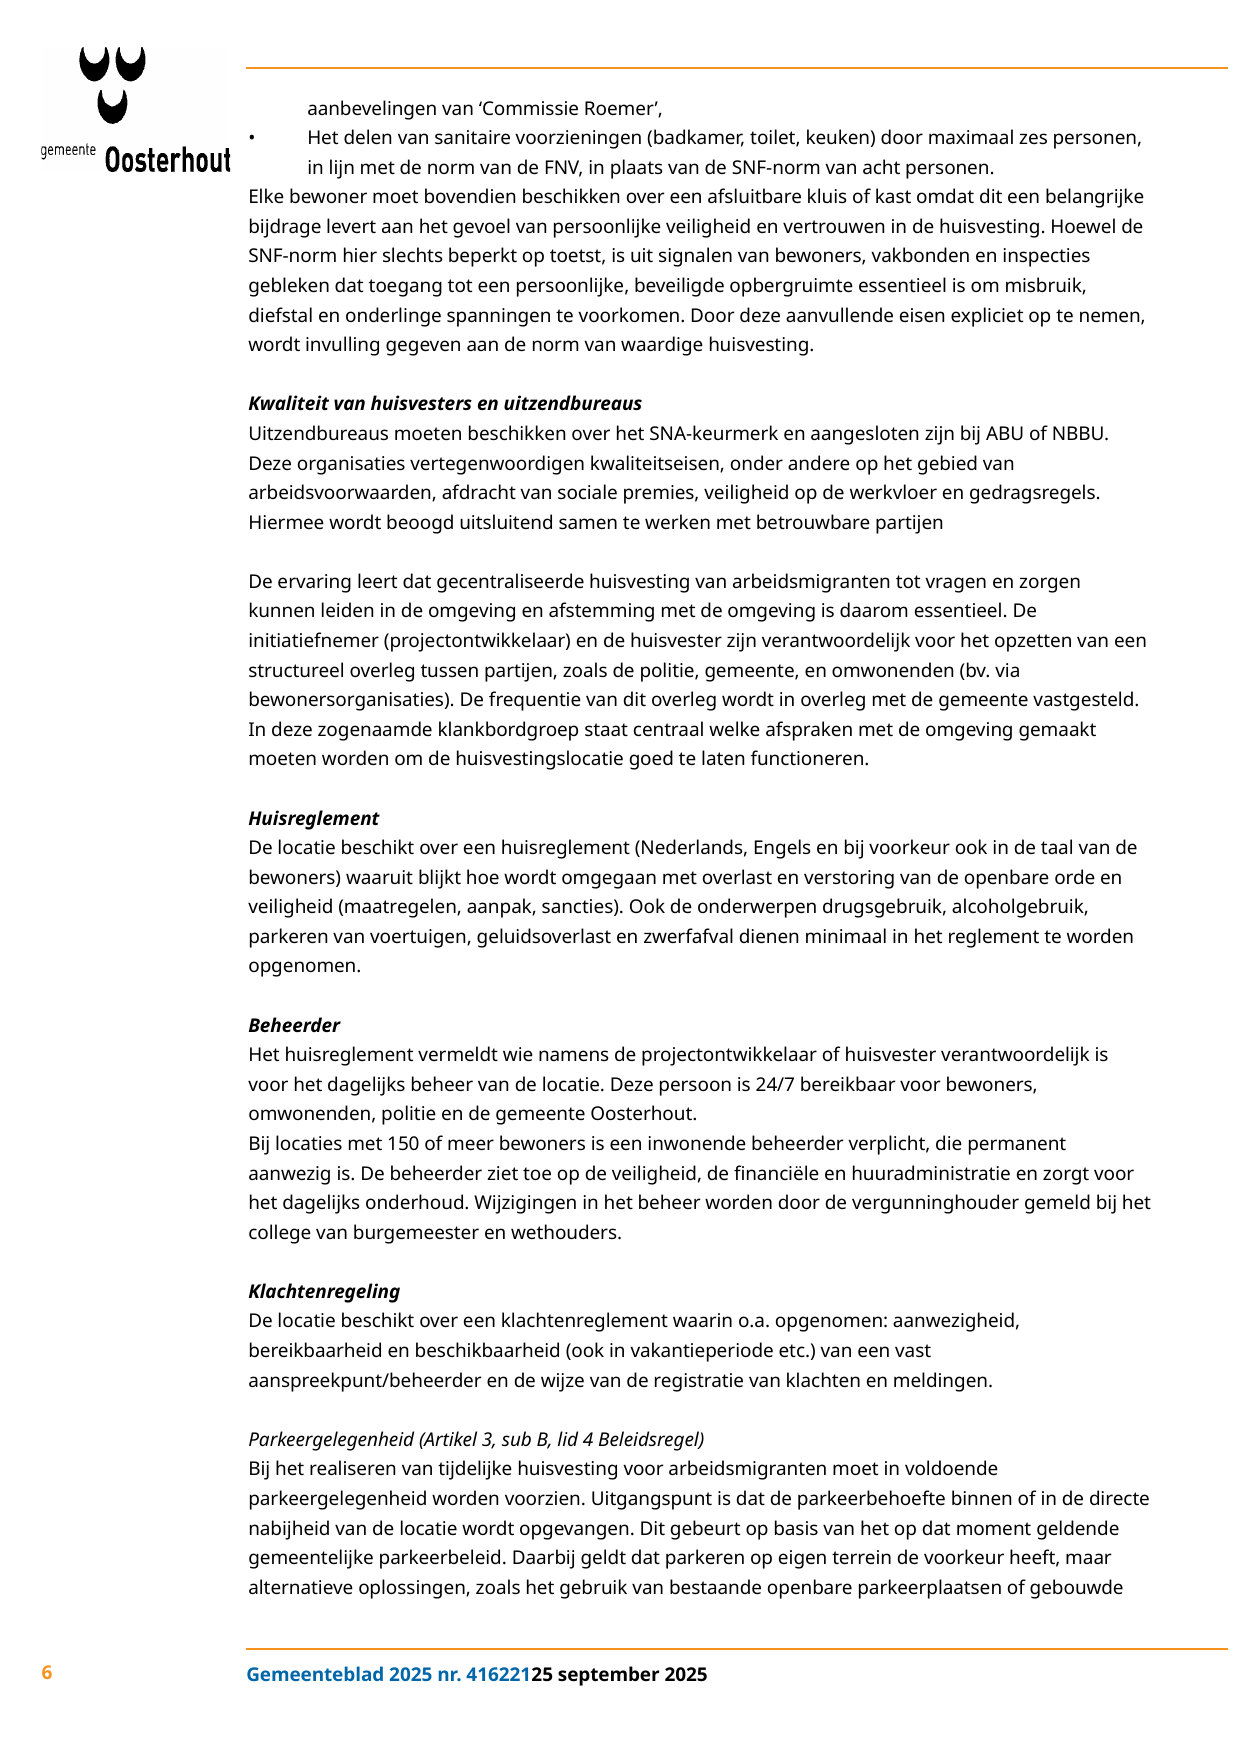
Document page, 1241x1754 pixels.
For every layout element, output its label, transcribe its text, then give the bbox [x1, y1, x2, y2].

picture [41, 47, 231, 172]
text Bij locaties met 150 of meer bewoners is een inwonende beheerder verplicht, die permanent aanwezig is. De beheerder ziet toe op de veiligheid, de financiële en huuradministratie en zorgt voor het dagelijks onderhoud. Wijzigingen in het beheer worden door de vergunninghouder gemeld bij het college van burgemeester en wethouders. [248, 1130, 1152, 1245]
text De ervaring leert dat gecentraliseerde huisvesting van arbeidsmigranten tot vragen en zorgen kunnen leiden in de omgeving en afstemming met de omgeving is daarom essentieel. De initiatiefnemer (projectontwikkelaar) en de huisvester zijn verantwoordelijk voor het opzetten van een structureel overleg tussen partijen, zoals de politie, gemeente, en omwonenden (bv. via bewonersorganisaties). De frequentie van dit overleg wordt in overleg met de gemeente vastgesteld. In deze zogenaamde klankbordgroep staat centraal welke afspraken met de omgeving gemaakt moeten worden om de huisvestingslocatie goed te laten functioneren. [248, 568, 1152, 771]
text Het huisreglement vermeldt wie namens de projectontwikkelaar of huisvester verantwoordelijk is voor het dagelijks beheer van de locatie. Deze persoon is 24/7 bereikbaar voor bewoners, omwonenden, politie en de gemeente Oosterhout. [248, 1041, 1152, 1126]
text Bij het realiseren van tijdelijke huisvesting voor arbeidsmigranten moet in voldoende parkeergelegenheid worden voorzien. Uitgangspunt is dat de parkeerbehoefte binnen of in de directe nabijheid van de locatie wordt opgevangen. Dit gebeurt op basis van het op dat moment geldende gemeentelijke parkeerbeleid. Daarbij geldt dat parkeren op eigen terrein de voorkeur heeft, maar alternatieve oplossingen, zoals het gebruik van bestaande openbare parkeerplaatsen of gebouwde [248, 1456, 1152, 1600]
list Het delen van sanitaire voorzieningen (badkamer, toilet, keuken) door maximaal zes personen, in lijn met de norm van de FNV, in plaats van de SNF-norm van acht personen. [248, 124, 1152, 180]
text Klachtenregeling [248, 1278, 1152, 1304]
text Beheerder [248, 1012, 1152, 1038]
text Parkeergelegenheid (Artikel 3, sub B, lid 4 Beleidsregel) [248, 1426, 1152, 1452]
text Elke bewoner moet bovendien beschikken over een afsluitbare kluis of kast omdat dit een belangrijke bijdrage levert aan het gevoel van persoonlijke veiligheid en vertrouwen in de huisvesting. Hoewel de SNF-norm hier slechts beperkt op toetst, is uit signalen van bewoners, vakbonden en inspecties gebleken dat toegang tot een persoonlijke, beveiligde opbergruimte essentieel is om misbruik, diefstal en onderlinge spanningen te voorkomen. Door deze aanvullende eisen expliciet op te nemen, wordt invulling gegeven aan de norm van waardige huisvesting. [248, 183, 1152, 357]
text De locatie beschikt over een klachtenreglement waarin o.a. opgenomen: aanwezigheid, bereikbaarheid en beschikbaarheid (ook in vakantieperiode etc.) van een vast aanspreekpunt/beheerder en de wijze van de registratie van klachten en meldingen. [248, 1308, 1152, 1393]
text Huisreglement [248, 805, 1152, 831]
text Uitzendbureaus moeten beschikken over het SNA-keurmerk en aangesloten zijn bij ABU of NBBU. Deze organisaties vertegenwoordigen kwaliteitseisen, onder andere op het gebied van arbeidsvoorwaarden, afdracht van sociale premies, veiligheid op de werkvloer en gedragsregels. Hiermee wordt beoogd uitsluitend samen te werken met betrouwbare partijen [248, 420, 1152, 535]
list aanbevelingen van ‘Commissie Roemer’, [248, 95, 1152, 121]
text Kwaliteit van huisvesters en uitzendbureaus [248, 391, 1152, 416]
text De locatie beschikt over een huisreglement (Nederlands, Engels en bij voorkeur ook in de taal van de bewoners) waaruit blijkt hoe wordt omgegaan met overlast en verstoring van de openbare orde en veiligheid (maatregelen, aanpak, sancties). Ook de onderwerpen drugsgebruik, alcoholgebruik, parkeren van voertuigen, geluidsoverlast en zwerfafval dienen minimaal in het reglement te worden opgenomen. [248, 834, 1152, 978]
